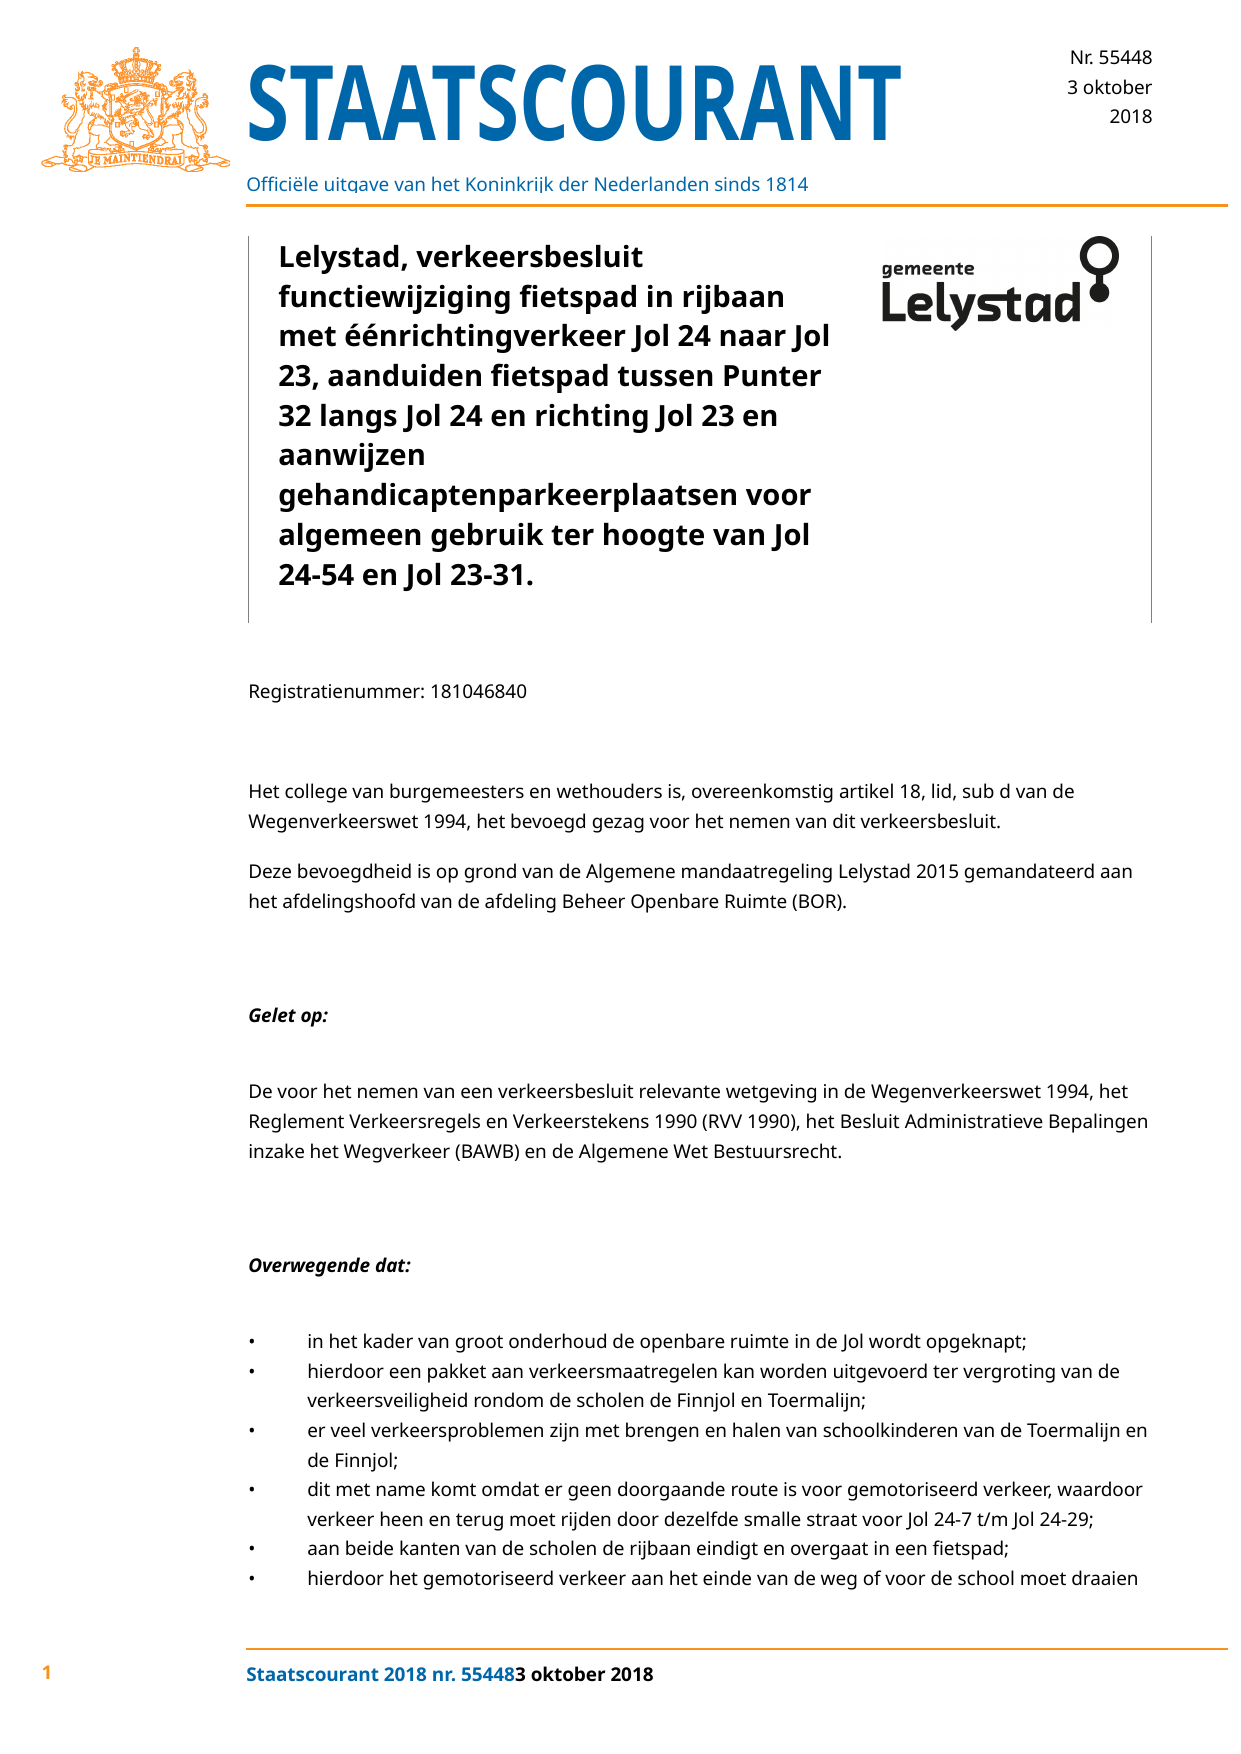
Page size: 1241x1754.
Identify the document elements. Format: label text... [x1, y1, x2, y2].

list hierdoor een pakket aan verkeersmaatregelen kan worden uitgevoerd ter vergroting van de verkeersveiligheid rondom de scholen de Finnjol en Toermalijn; [248, 1358, 1152, 1413]
picture [882, 236, 1119, 331]
text Deze bevoegdheid is op grond van de Algemene mandaatregeling Lelystad 2015 gemandateerd aan het afdelingshoofd van de afdeling Beheer Openbare Ruimte (BOR). [248, 859, 1152, 914]
list dit met name komt omdat er geen doorgaande route is voor gemotoriseerd verkeer, waardoor verkeer heen en terug moet rijden door dezelfde smalle straat voor Jol 24-7 t/m Jol 24-29; [248, 1476, 1152, 1532]
table_header Lelystad, verkeersbesluit functiewijziging fietspad in rijbaan met éénrichtingverkeer Jol 24 naar Jol 23, aanduiden fietspad tussen Punter 32 langs Jol 24 en richting Jol 23 en aanwijzen gehandicaptenparkeerplaatsen voor algemeen gebruik ter hoogte van Jol 24-54 en Jol 23-31. [249, 236, 850, 623]
text Het college van burgemeesters en wethouders is, overeenkomstig artikel 18, lid, sub d van de Wegenverkeerswet 1994, het bevoegd gezag voor het nemen van dit verkeersbesluit. [248, 779, 1152, 834]
list in het kader van groot onderhoud de openbare ruimte in de Jol wordt opgeknapt; [248, 1328, 1152, 1354]
text Registratienummer: 181046840 [248, 678, 1152, 703]
list hierdoor het gemotoriseerd verkeer aan het einde van de weg of voor de school moet draaien [248, 1565, 1152, 1591]
text Gelet op: [248, 1003, 1152, 1028]
table_header [850, 236, 1151, 623]
picture [41, 47, 231, 172]
list aan beide kanten van de scholen de rijbaan eindigt en overgaat in een fietspad; [248, 1536, 1152, 1561]
text De voor het nemen van een verkeersbesluit relevante wetgeving in de Wegenverkeerswet 1994, het Reglement Verkeersregels en Verkeerstekens 1990 (RVV 1990), het Besluit Administratieve Bepalingen inzake het Wegverkeer (BAWB) en de Algemene Wet Bestuursrecht. [248, 1079, 1152, 1164]
list er veel verkeersproblemen zijn met brengen en halen van schoolkinderen van de Toermalijn en de Finnjol; [248, 1417, 1152, 1472]
text Overwegende dat: [248, 1252, 1152, 1278]
